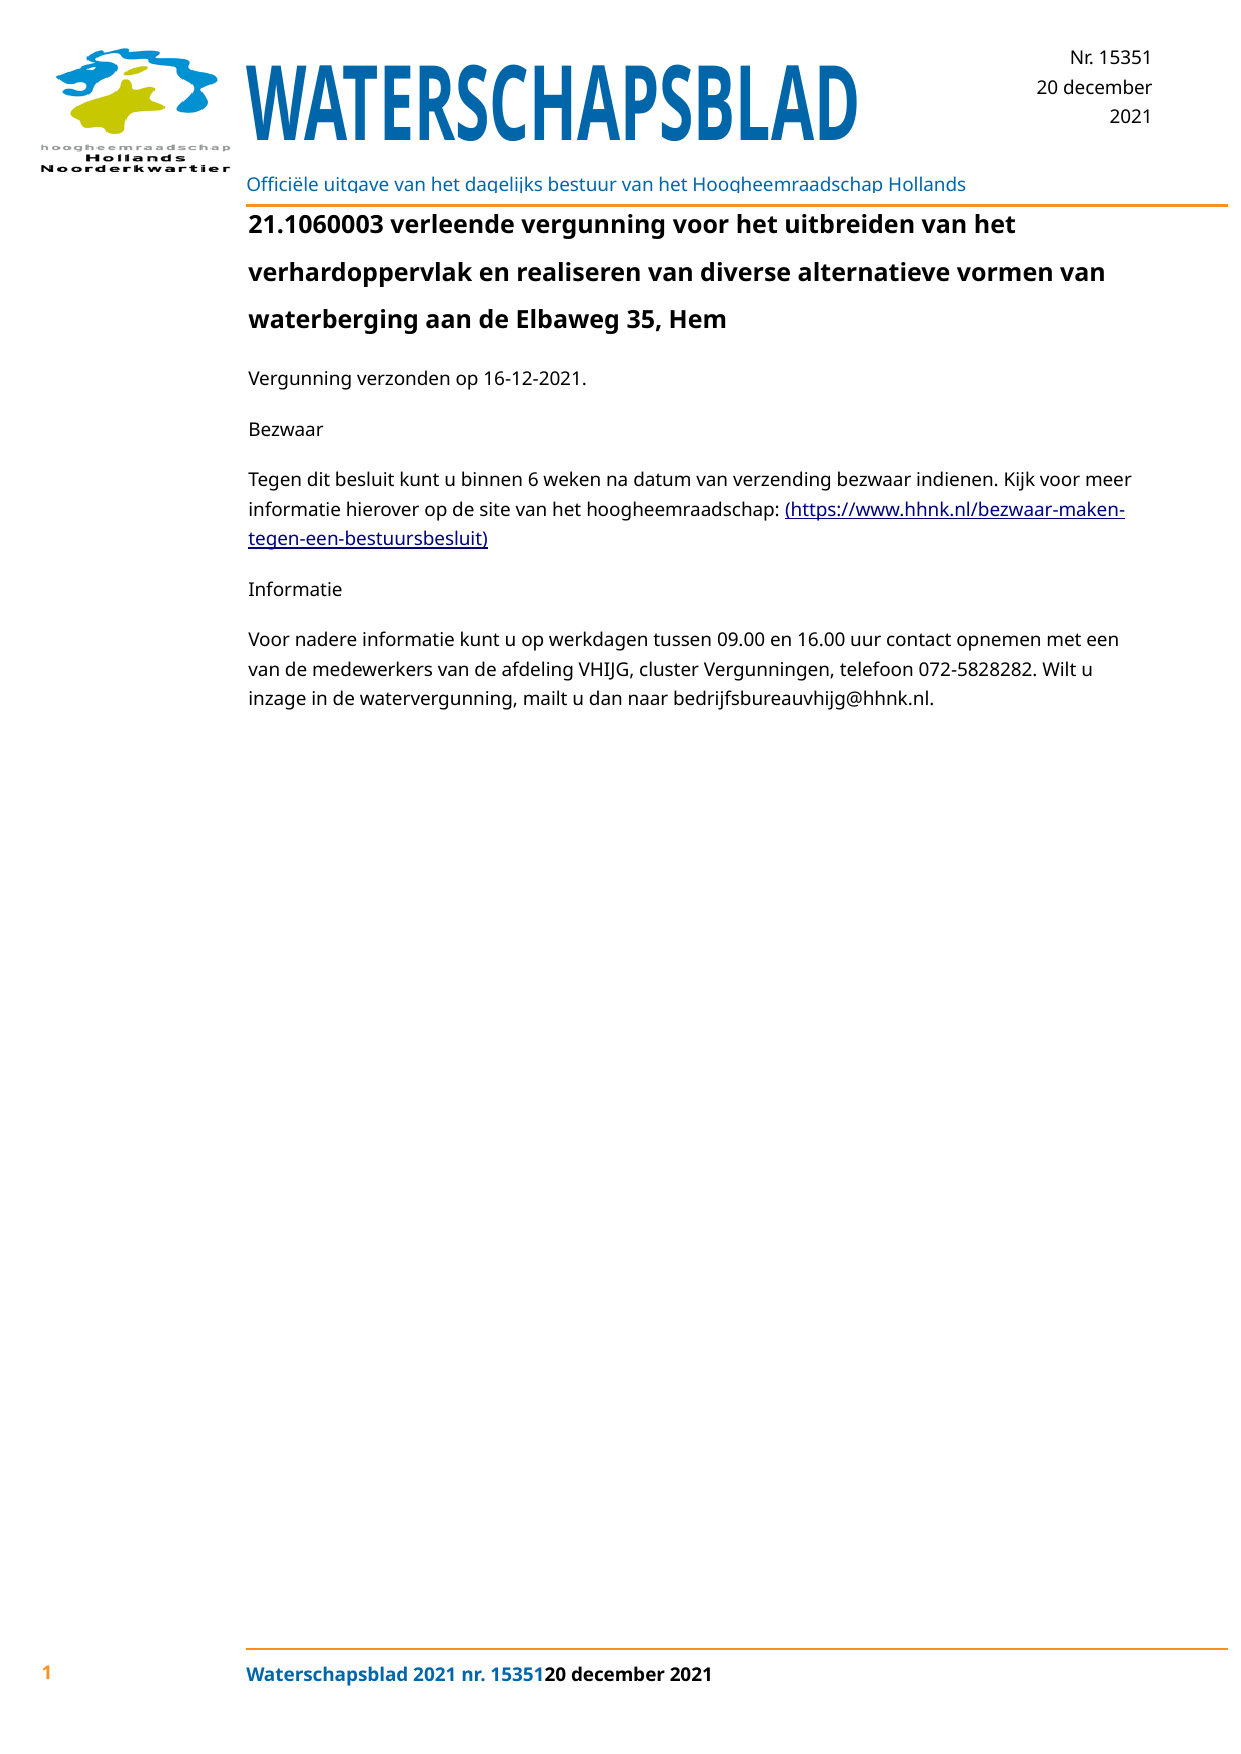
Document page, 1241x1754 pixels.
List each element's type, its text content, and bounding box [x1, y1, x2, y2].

text Vergunning verzonden op 16-12-2021. [248, 366, 1152, 391]
text 21.1060003 verleende vergunning voor het uitbreiden van het verhardoppervlak en realiseren van diverse alternatieve vormen van waterberging aan de Elbaweg 35, Hem [248, 207, 1152, 336]
text Bezwaar [248, 416, 1152, 442]
text Informatie [248, 576, 1152, 602]
text Voor nadere informatie kunt u op werkdagen tussen 09.00 en 16.00 uur contact opnemen met een van de medewerkers van de afdeling VHIJG, cluster Vergunningen, telefoon 072-5828282. Wilt u inzage in de watervergunning, mailt u dan naar bedrijfsbureauvhijg@hhnk.nl. [248, 626, 1152, 711]
text Tegen dit besluit kunt u binnen 6 weken na datum van verzending bezwaar indienen. Kijk voor meer informatie hierover op de site van het hoogheemraadschap: (https://www.hhnk.nl/bezwaar-maken-tegen-een-bestuursbesluit) [248, 466, 1152, 551]
picture [41, 47, 231, 172]
